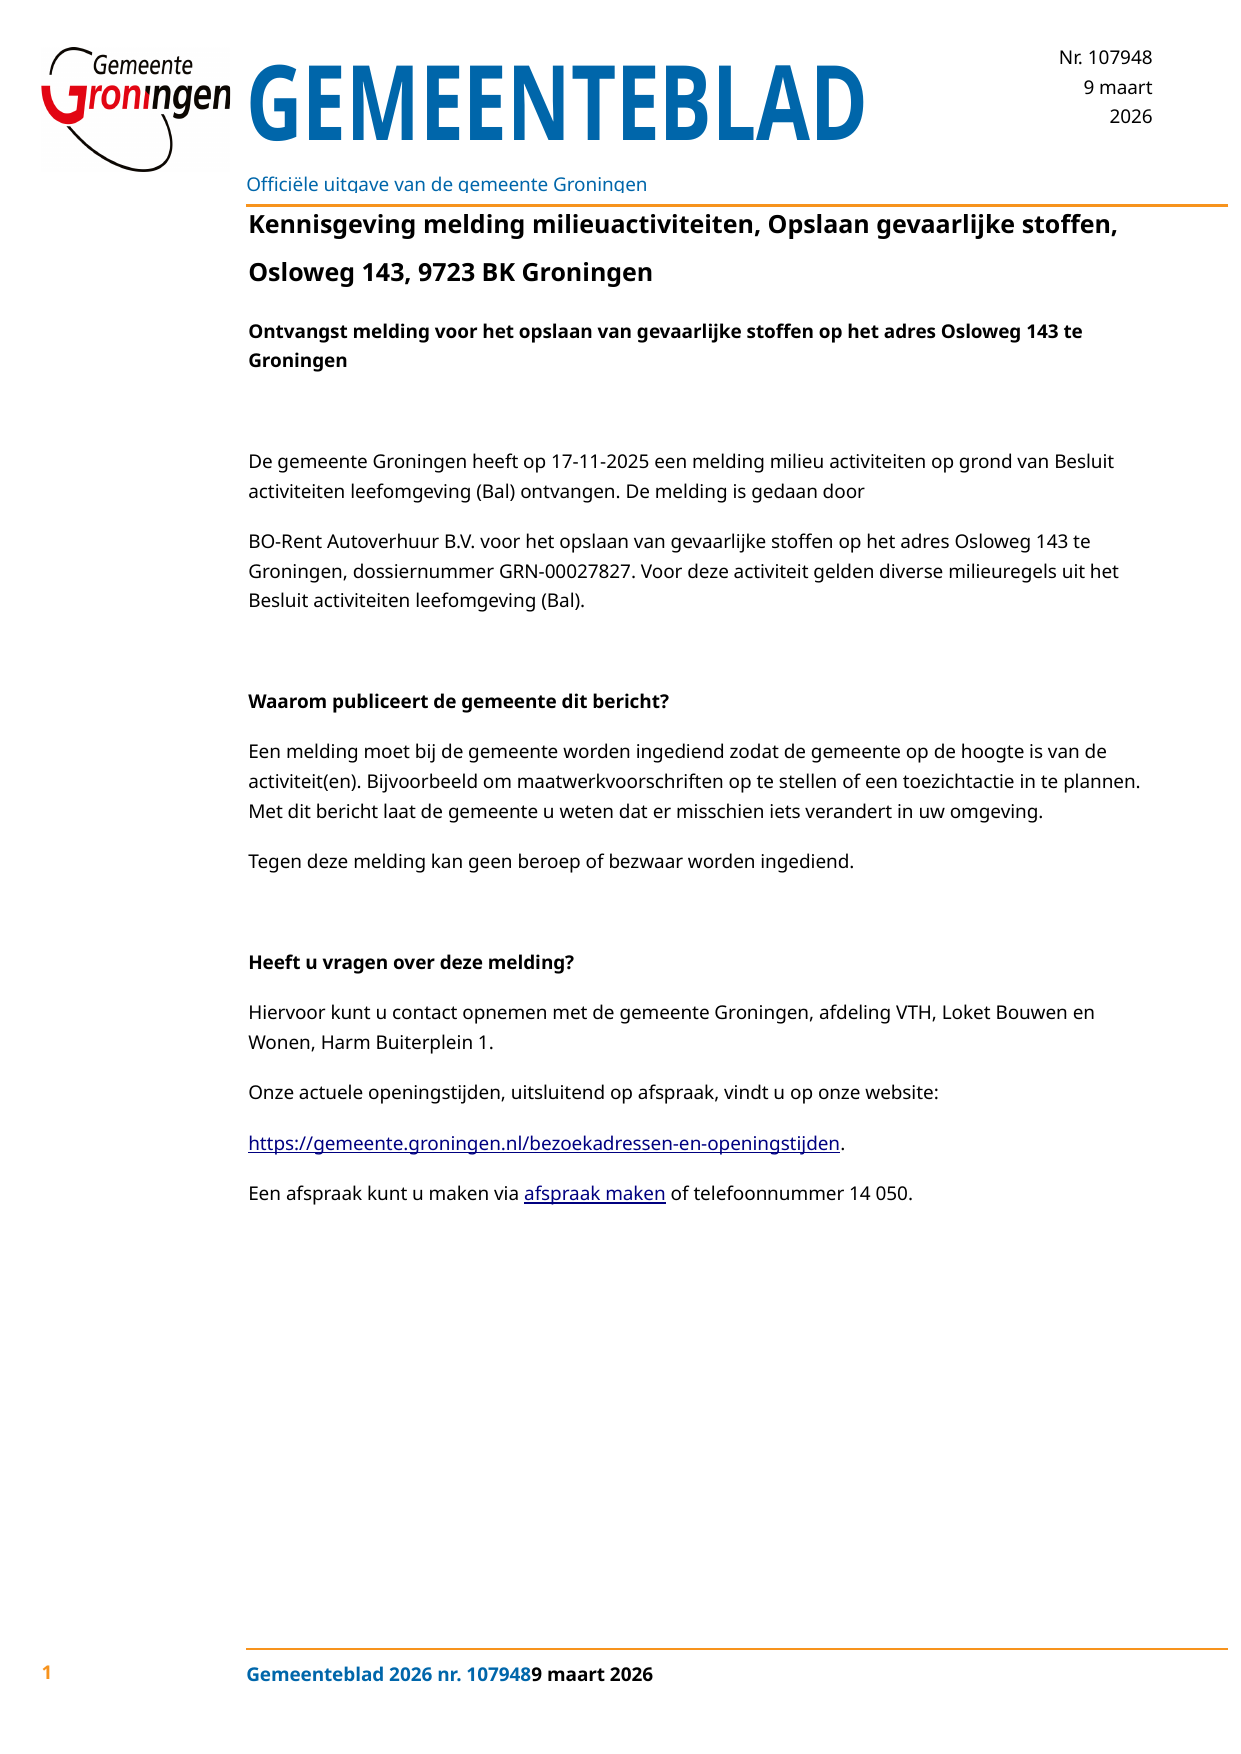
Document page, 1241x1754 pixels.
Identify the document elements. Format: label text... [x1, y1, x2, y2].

text Heeft u vragen over deze melding? [248, 949, 1152, 975]
text Hiervoor kunt u contact opnemen met de gemeente Groningen, afdeling VTH, Loket Bouwen en Wonen, Harm Buiterplein 1. [248, 999, 1152, 1055]
text Onze actuele openingstijden, uitsluitend op afspraak, vindt u op onze website: [248, 1079, 1152, 1105]
text Tegen deze melding kan geen beroep of bezwaar worden ingediend. [248, 848, 1152, 874]
text Een afspraak kunt u maken via afspraak maken of telefoonnummer 14 050. [248, 1180, 1152, 1206]
text Waarom publiceert de gemeente dit bericht? [248, 688, 1152, 714]
text Ontvangst melding voor het opslaan van gevaarlijke stoffen op het adres Osloweg 143 te Groningen [248, 318, 1152, 373]
picture [41, 47, 231, 172]
text Een melding moet bij de gemeente worden ingediend zodat de gemeente op de hoogte is van de activiteit(en). Bijvoorbeeld om maatwerkvoorschriften op te stellen of een toezichtactie in te plannen. Met dit bericht laat de gemeente u weten dat er misschien iets verandert in uw omgeving. [248, 739, 1152, 824]
text Kennisgeving melding milieuactiviteiten, Opslaan gevaarlijke stoffen, Osloweg 143, 9723 BK Groningen [248, 207, 1152, 288]
text De gemeente Groningen heeft op 17-11-2025 een melding milieu activiteiten op grond van Besluit activiteiten leefomgeving (Bal) ontvangen. De melding is gedaan door [248, 448, 1152, 504]
text https://gemeente.groningen.nl/bezoekadressen-en-openingstijden. [248, 1130, 1152, 1156]
text BO-Rent Autoverhuur B.V. voor het opslaan van gevaarlijke stoffen op het adres Osloweg 143 te Groningen, dossiernummer GRN-00027827. Voor deze activiteit gelden diverse milieuregels uit het Besluit activiteiten leefomgeving (Bal). [248, 528, 1152, 613]
